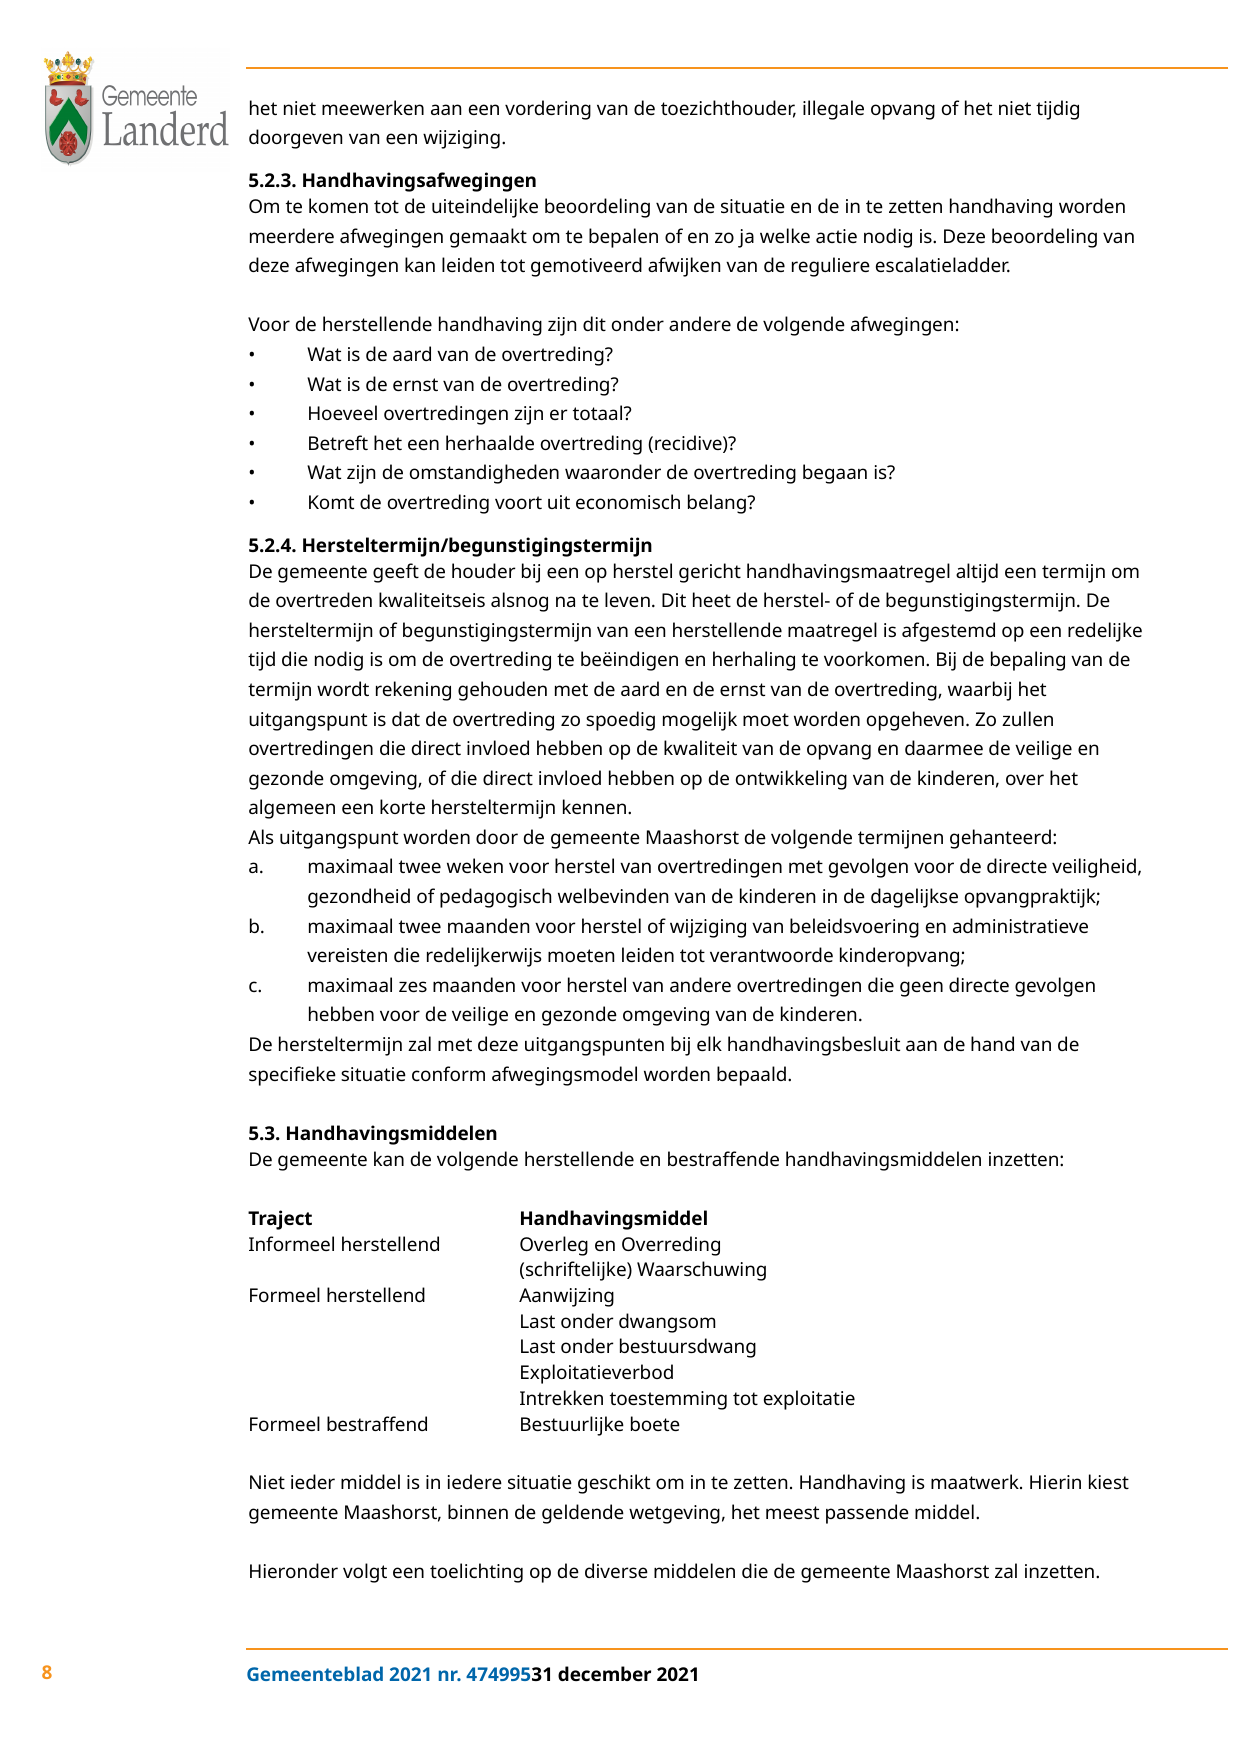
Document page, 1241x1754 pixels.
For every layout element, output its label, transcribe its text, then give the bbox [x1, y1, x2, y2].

text Om te komen tot de uiteindelijke beoordeling van de situatie en de in te zetten handhaving worden meerdere afwegingen gemaakt om te bepalen of en zo ja welke actie nodig is. Deze beoordeling van deze afwegingen kan leiden tot gemotiveerd afwijken van de reguliere escalatieladder. [248, 193, 1152, 278]
text Hieronder volgt een toelichting op de diverse middelen die de gemeente Maashorst zal inzetten. [248, 1558, 1152, 1584]
table_cell Last onder bestuursdwang [519, 1334, 1152, 1359]
table_cell Formeel bestraffend [248, 1411, 519, 1437]
table_header Handhavingsmiddel [519, 1205, 1152, 1231]
table_cell Formeel herstellend [248, 1282, 519, 1411]
table_cell Exploitatieverbod [519, 1359, 1152, 1385]
text De gemeente geeft de houder bij een op herstel gericht handhavingsmaatregel altijd een termijn om de overtreden kwaliteitseis alsnog na te leven. Dit heet de herstel- of de begunstigingstermijn. De hersteltermijn of begunstigingstermijn van een herstellende maatregel is afgestemd op een redelijke tijd die nodig is om de overtreding te beëindigen en herhaling te voorkomen. Bij de bepaling van de termijn wordt rekening gehouden met de aard en de ernst van de overtreding, waarbij het uitgangspunt is dat de overtreding zo spoedig mogelijk moet worden opgeheven. Zo zullen overtredingen die direct invloed hebben op de kwaliteit van de opvang en daarmee de veilige en gezonde omgeving, of die direct invloed hebben op de ontwikkeling van de kinderen, over het algemeen een korte hersteltermijn kennen. [248, 558, 1152, 820]
text 5.3. Handhavingsmiddelen [248, 1120, 1152, 1146]
text Niet ieder middel is in iedere situatie geschikt om in te zetten. Handhaving is maatwerk. Hierin kiest gemeente Maashorst, binnen de geldende wetgeving, het meest passende middel. [248, 1469, 1152, 1525]
list Komt de overtreding voort uit economisch belang? [248, 489, 1152, 515]
table_cell Intrekken toestemming tot exploitatie [519, 1385, 1152, 1411]
table_cell Overleg en Overreding [519, 1231, 1152, 1256]
text De gemeente kan de volgende herstellende en bestraffende handhavingsmiddelen inzetten: [248, 1146, 1152, 1171]
text 5.2.4. Hersteltermijn/begunstigingstermijn [248, 532, 1152, 558]
list maximaal twee maanden voor herstel of wijziging van beleidsvoering en administratieve vereisten die redelijkerwijs moeten leiden tot verantwoorde kinderopvang; [248, 913, 1152, 968]
table_cell Last onder dwangsom [519, 1308, 1152, 1334]
text Voor de herstellende handhaving zijn dit onder andere de volgende afwegingen: [248, 312, 1152, 337]
list Wat is de aard van de overtreding? [248, 341, 1152, 367]
text het niet meewerken aan een vordering van de toezichthouder, illegale opvang of het niet tijdig doorgeven van een wijziging. [248, 95, 1152, 150]
table_header Traject [248, 1205, 519, 1231]
text 5.2.3. Handhavingsafwegingen [248, 167, 1152, 193]
table_cell (schriftelijke) Waarschuwing [519, 1256, 1152, 1282]
table_cell Bestuurlijke boete [519, 1411, 1152, 1437]
table_cell Informeel herstellend [248, 1231, 519, 1282]
list Betreft het een herhaalde overtreding (recidive)? [248, 430, 1152, 456]
list Hoeveel overtredingen zijn er totaal? [248, 400, 1152, 426]
list Wat is de ernst van de overtreding? [248, 371, 1152, 396]
list Wat zijn de omstandigheden waaronder de overtreding begaan is? [248, 459, 1152, 485]
text De hersteltermijn zal met deze uitgangspunten bij elk handhavingsbesluit aan de hand van de specifieke situatie conform afwegingsmodel worden bepaald. [248, 1031, 1152, 1087]
list maximaal twee weken voor herstel van overtredingen met gevolgen voor de directe veiligheid, gezondheid of pedagogisch welbevinden van de kinderen in de dagelijkse opvangpraktijk; [248, 854, 1152, 909]
picture [41, 47, 231, 172]
table_cell Aanwijzing [519, 1282, 1152, 1308]
text Als uitgangspunt worden door de gemeente Maashorst de volgende termijnen gehanteerd: [248, 824, 1152, 850]
list maximaal zes maanden voor herstel van andere overtredingen die geen directe gevolgen hebben voor de veilige en gezonde omgeving van de kinderen. [248, 972, 1152, 1027]
